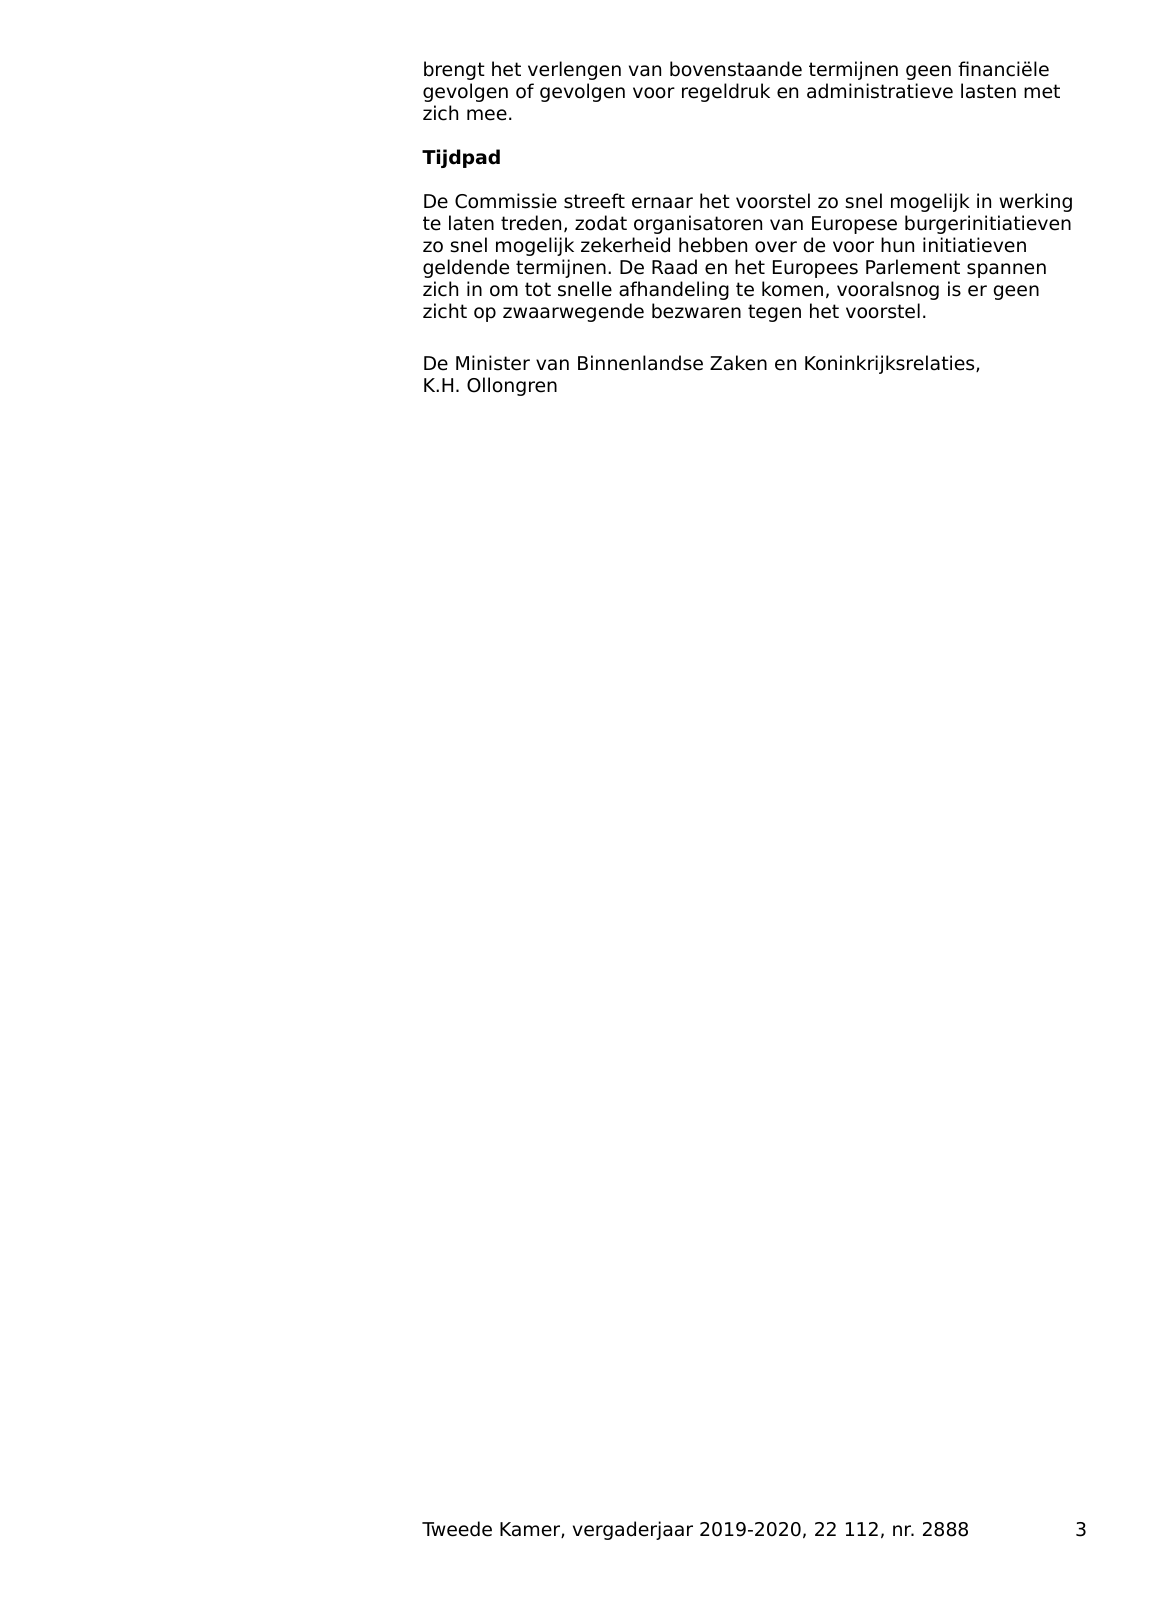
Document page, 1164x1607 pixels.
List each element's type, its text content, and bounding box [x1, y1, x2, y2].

text brengt het verlengen van bovenstaande termijnen geen financiële gevolgen of gevolgen voor regeldruk en administratieve lasten met zich mee. [422, 59, 1087, 125]
text De Minister van Binnenlandse Zaken en Koninkrijksrelaties, K.H. Ollongren [422, 353, 1087, 397]
subtitle Tijdpad [422, 147, 1087, 169]
text De Commissie streeft ernaar het voorstel zo snel mogelijk in werking te laten treden, zodat organisatoren van Europese burgerinitiatieven zo snel mogelijk zekerheid hebben over de voor hun initiatieven geldende termijnen. De Raad en het Europees Parlement spannen zich in om tot snelle afhandeling te komen, vooralsnog is er geen zicht op zwaarwegende bezwaren tegen het voorstel. [422, 191, 1087, 323]
